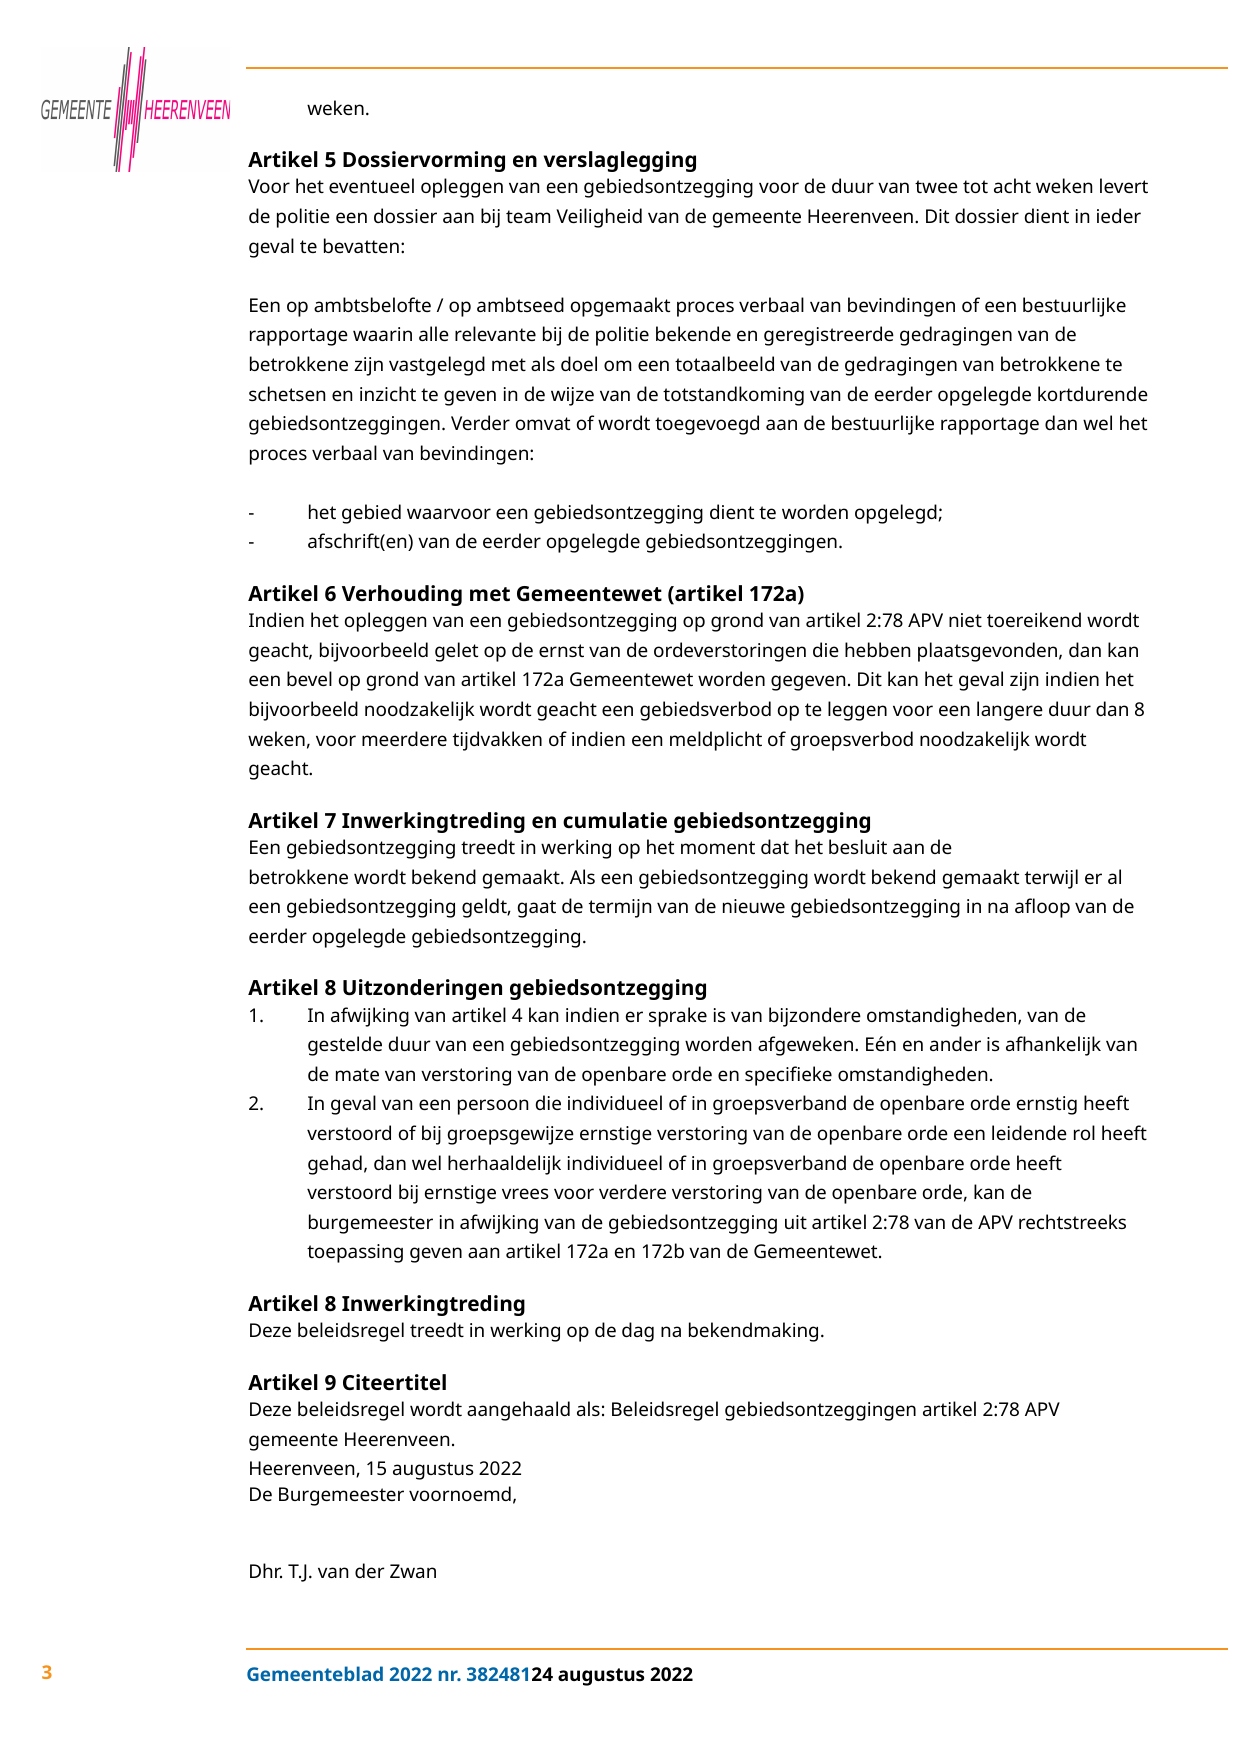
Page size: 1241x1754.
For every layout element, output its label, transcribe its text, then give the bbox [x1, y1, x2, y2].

list In geval van een persoon die individueel of in groepsverband de openbare orde ernstig heeft verstoord of bij groepsgewijze ernstige verstoring van de openbare orde een leidende rol heeft gehad, dan wel herhaaldelijk individueel of in groepsverband de openbare orde heeft verstoord bij ernstige vrees voor verdere verstoring van de openbare orde, kan de burgemeester in afwijking van de gebiedsontzegging uit artikel 2:78 van de APV rechtstreeks toepassing geven aan artikel 172a en 172b van de Gemeentewet. [248, 1091, 1152, 1264]
picture [41, 47, 231, 172]
text Deze beleidsregel wordt aangehaald als: Beleidsregel gebiedsontzeggingen artikel 2:78 APV gemeente Heerenveen. [248, 1396, 1152, 1452]
text Artikel 9 Citeertitel [248, 1368, 1152, 1396]
text Indien het opleggen van een gebiedsontzegging op grond van artikel 2:78 APV niet toereikend wordt geacht, bijvoorbeeld gelet op de ernst van de ordeverstoringen die hebben plaatsgevonden, dan kan een bevel op grond van artikel 172a Gemeentewet worden gegeven. Dit kan het geval zijn indien het bijvoorbeeld noodzakelijk wordt geacht een gebiedsverbod op te leggen voor een langere duur dan 8 weken, voor meerdere tijdvakken of indien een meldplicht of groepsverbod noodzakelijk wordt geacht. [248, 607, 1152, 781]
list weken. [248, 95, 1152, 121]
text Deze beleidsregel treedt in werking op de dag na bekendmaking. [248, 1317, 1152, 1343]
text Artikel 6 Verhouding met Gemeentewet (artikel 172a) [248, 579, 1152, 607]
list afschrift(en) van de eerder opgelegde gebiedsontzeggingen. [248, 529, 1152, 554]
text De Burgemeester voornoemd, [248, 1481, 1152, 1507]
text Artikel 8 Inwerkingtreding [248, 1289, 1152, 1317]
text Dhr. T.J. van der Zwan [248, 1558, 1152, 1584]
text Artikel 8 Uitzonderingen gebiedsontzegging [248, 973, 1152, 1002]
text Voor het eventueel opleggen van een gebiedsontzegging voor de duur van twee tot acht weken levert de politie een dossier aan bij team Veiligheid van de gemeente Heerenveen. Dit dossier dient in ieder geval te bevatten: [248, 174, 1152, 258]
list In afwijking van artikel 4 kan indien er sprake is van bijzondere omstandigheden, van de gestelde duur van een gebiedsontzegging worden afgeweken. Eén en ander is afhankelijk van de mate van verstoring van de openbare orde en specifieke omstandigheden. [248, 1002, 1152, 1087]
text Heerenveen, 15 augustus 2022 [248, 1455, 1152, 1481]
text Een gebiedsontzegging treedt in werking op het moment dat het besluit aan de [248, 834, 1152, 860]
text Artikel 7 Inwerkingtreding en cumulatie gebiedsontzegging [248, 806, 1152, 834]
text Artikel 5 Dossiervorming en verslaglegging [248, 145, 1152, 174]
text Een op ambtsbelofte / op ambtseed opgemaakt proces verbaal van bevindingen of een bestuurlijke rapportage waarin alle relevante bij de politie bekende en geregistreerde gedragingen van de betrokkene zijn vastgelegd met als doel om een totaalbeeld van de gedragingen van betrokkene te schetsen en inzicht te geven in de wijze van de totstandkoming van de eerder opgelegde kortdurende gebiedsontzeggingen. Verder omvat of wordt toegevoegd aan de bestuurlijke rapportage dan wel het proces verbaal van bevindingen: [248, 292, 1152, 466]
list het gebied waarvoor een gebiedsontzegging dient te worden opgelegd; [248, 499, 1152, 525]
text betrokkene wordt bekend gemaakt. Als een gebiedsontzegging wordt bekend gemaakt terwijl er al een gebiedsontzegging geldt, gaat de termijn van de nieuwe gebiedsontzegging in na afloop van de eerder opgelegde gebiedsontzegging. [248, 864, 1152, 949]
